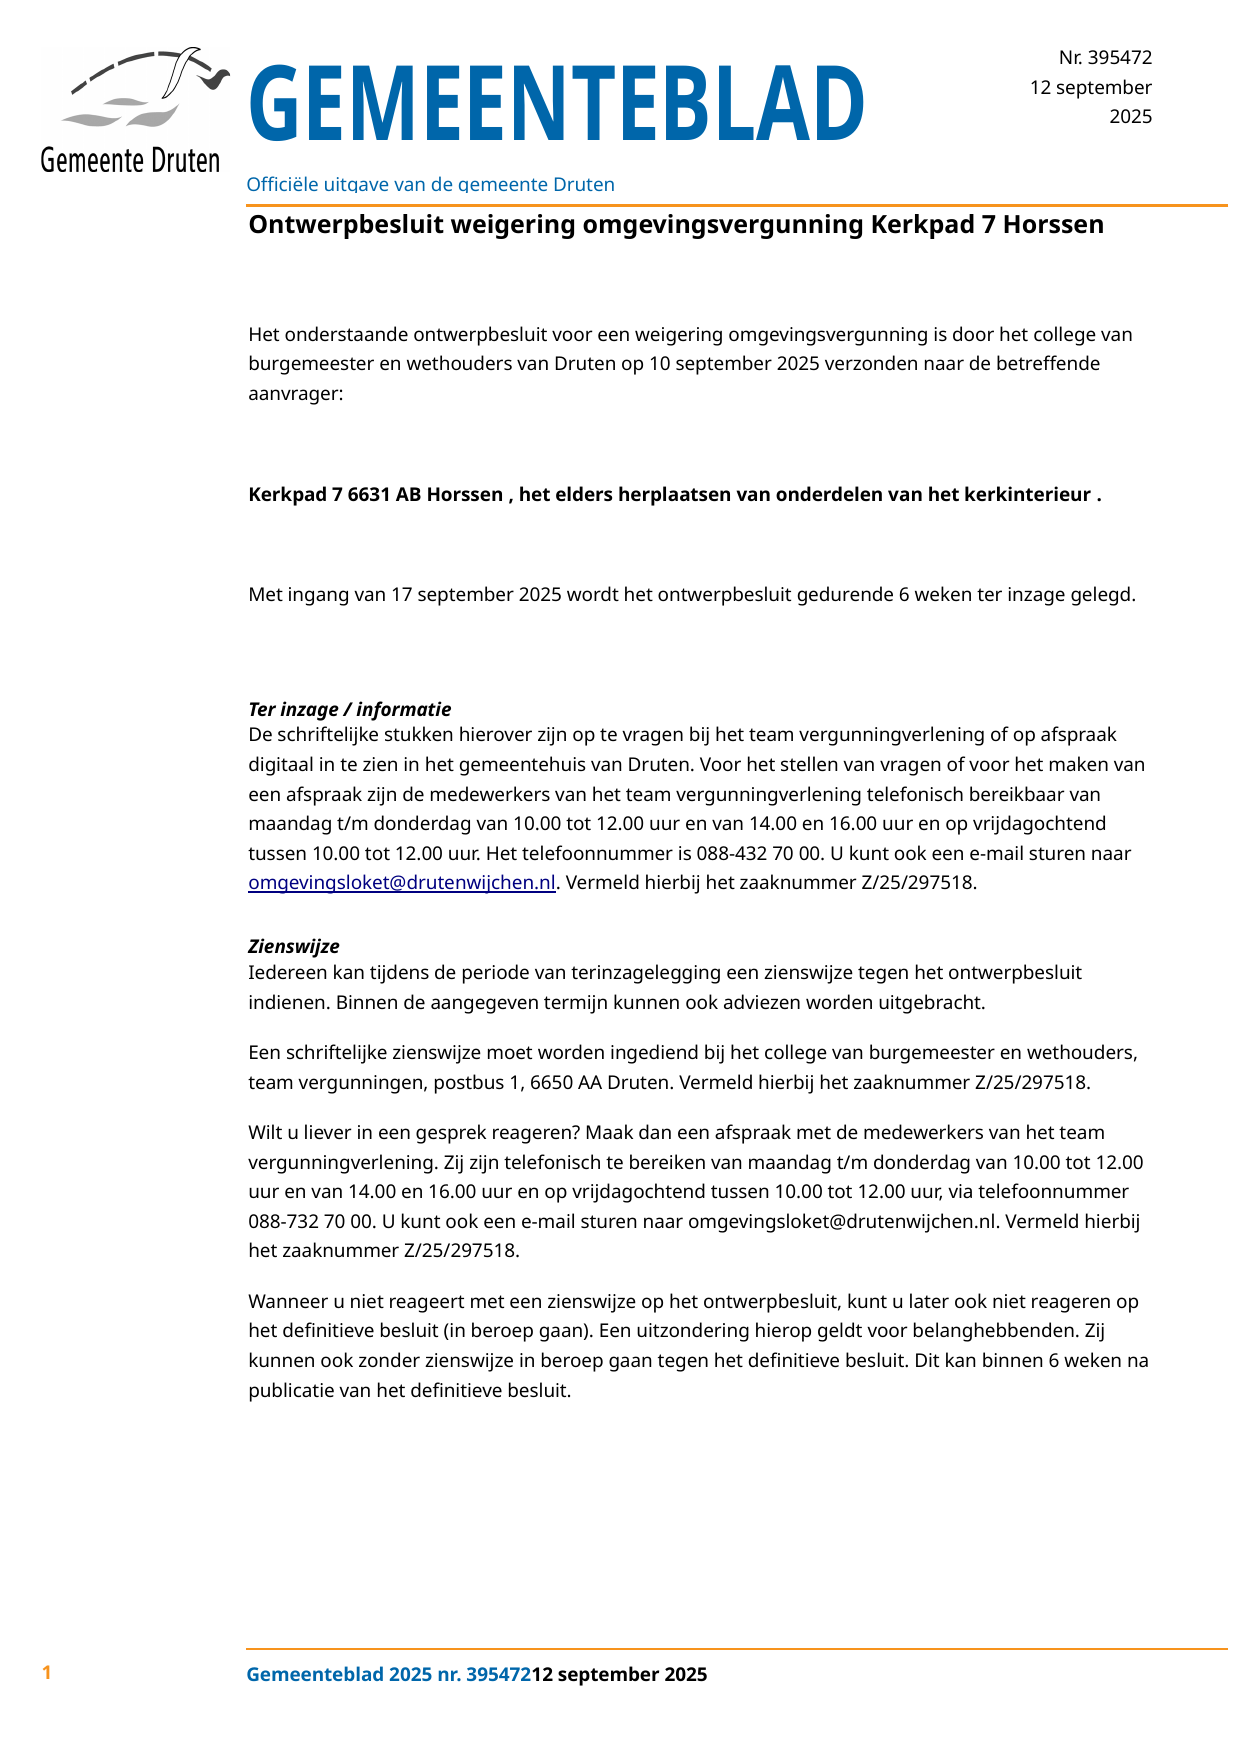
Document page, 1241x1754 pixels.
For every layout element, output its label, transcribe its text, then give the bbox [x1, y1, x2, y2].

text Kerkpad 7 6631 AB Horssen , het elders herplaatsen van onderdelen van het kerkinterieur . [248, 481, 1152, 506]
text Ter inzage / informatie [248, 696, 1152, 722]
text Ontwerpbesluit weigering omgevingsvergunning Kerkpad 7 Horssen [248, 207, 1152, 241]
text Wilt u liever in een gesprek reageren? Maak dan een afspraak met de medewerkers van het team vergunningverlening. Zij zijn telefonisch te bereiken van maandag t/m donderdag van 10.00 tot 12.00 uur en van 14.00 en 16.00 uur en op vrijdagochtend tussen 10.00 tot 12.00 uur, via telefoonnummer 088-732 70 00. U kunt ook een e-mail sturen naar omgevingsloket@drutenwijchen.nl. Vermeld hierbij het zaaknummer Z/25/297518. [248, 1119, 1152, 1263]
text Zienswijze [248, 933, 1152, 959]
text Een schriftelijke zienswijze moet worden ingediend bij het college van burgemeester en wethouders, team vergunningen, postbus 1, 6650 AA Druten. Vermeld hierbij het zaaknummer Z/25/297518. [248, 1039, 1152, 1094]
text Wanneer u niet reageert met een zienswijze op het ontwerpbesluit, kunt u later ook niet reageren op het definitieve besluit (in beroep gaan). Een uitzondering hierop geldt voor belanghebbenden. Zij kunnen ook zonder zienswijze in beroep gaan tegen het definitieve besluit. Dit kan binnen 6 weken na publicatie van het definitieve besluit. [248, 1288, 1152, 1402]
text Het onderstaande ontwerpbesluit voor een weigering omgevingsvergunning is door het college van burgemeester en wethouders van Druten op 10 september 2025 verzonden naar de betreffende aanvrager: [248, 321, 1152, 406]
text Iedereen kan tijdens de periode van terinzagelegging een zienswijze tegen het ontwerpbesluit indienen. Binnen de aangegeven termijn kunnen ook adviezen worden uitgebracht. [248, 959, 1152, 1014]
text Met ingang van 17 september 2025 wordt het ontwerpbesluit gedurende 6 weken ter inzage gelegd. [248, 582, 1152, 607]
picture [41, 47, 231, 172]
text De schriftelijke stukken hierover zijn op te vragen bij het team vergunningverlening of op afspraak digitaal in te zien in het gemeentehuis van Druten. Voor het stellen van vragen of voor het maken van een afspraak zijn de medewerkers van het team vergunningverlening telefonisch bereikbaar van maandag t/m donderdag van 10.00 tot 12.00 uur en van 14.00 en 16.00 uur en op vrijdagochtend tussen 10.00 tot 12.00 uur. Het telefoonnummer is 088-432 70 00. U kunt ook een e-mail sturen naar omgevingsloket@drutenwijchen.nl. Vermeld hierbij het zaaknummer Z/25/297518. [248, 722, 1152, 895]
